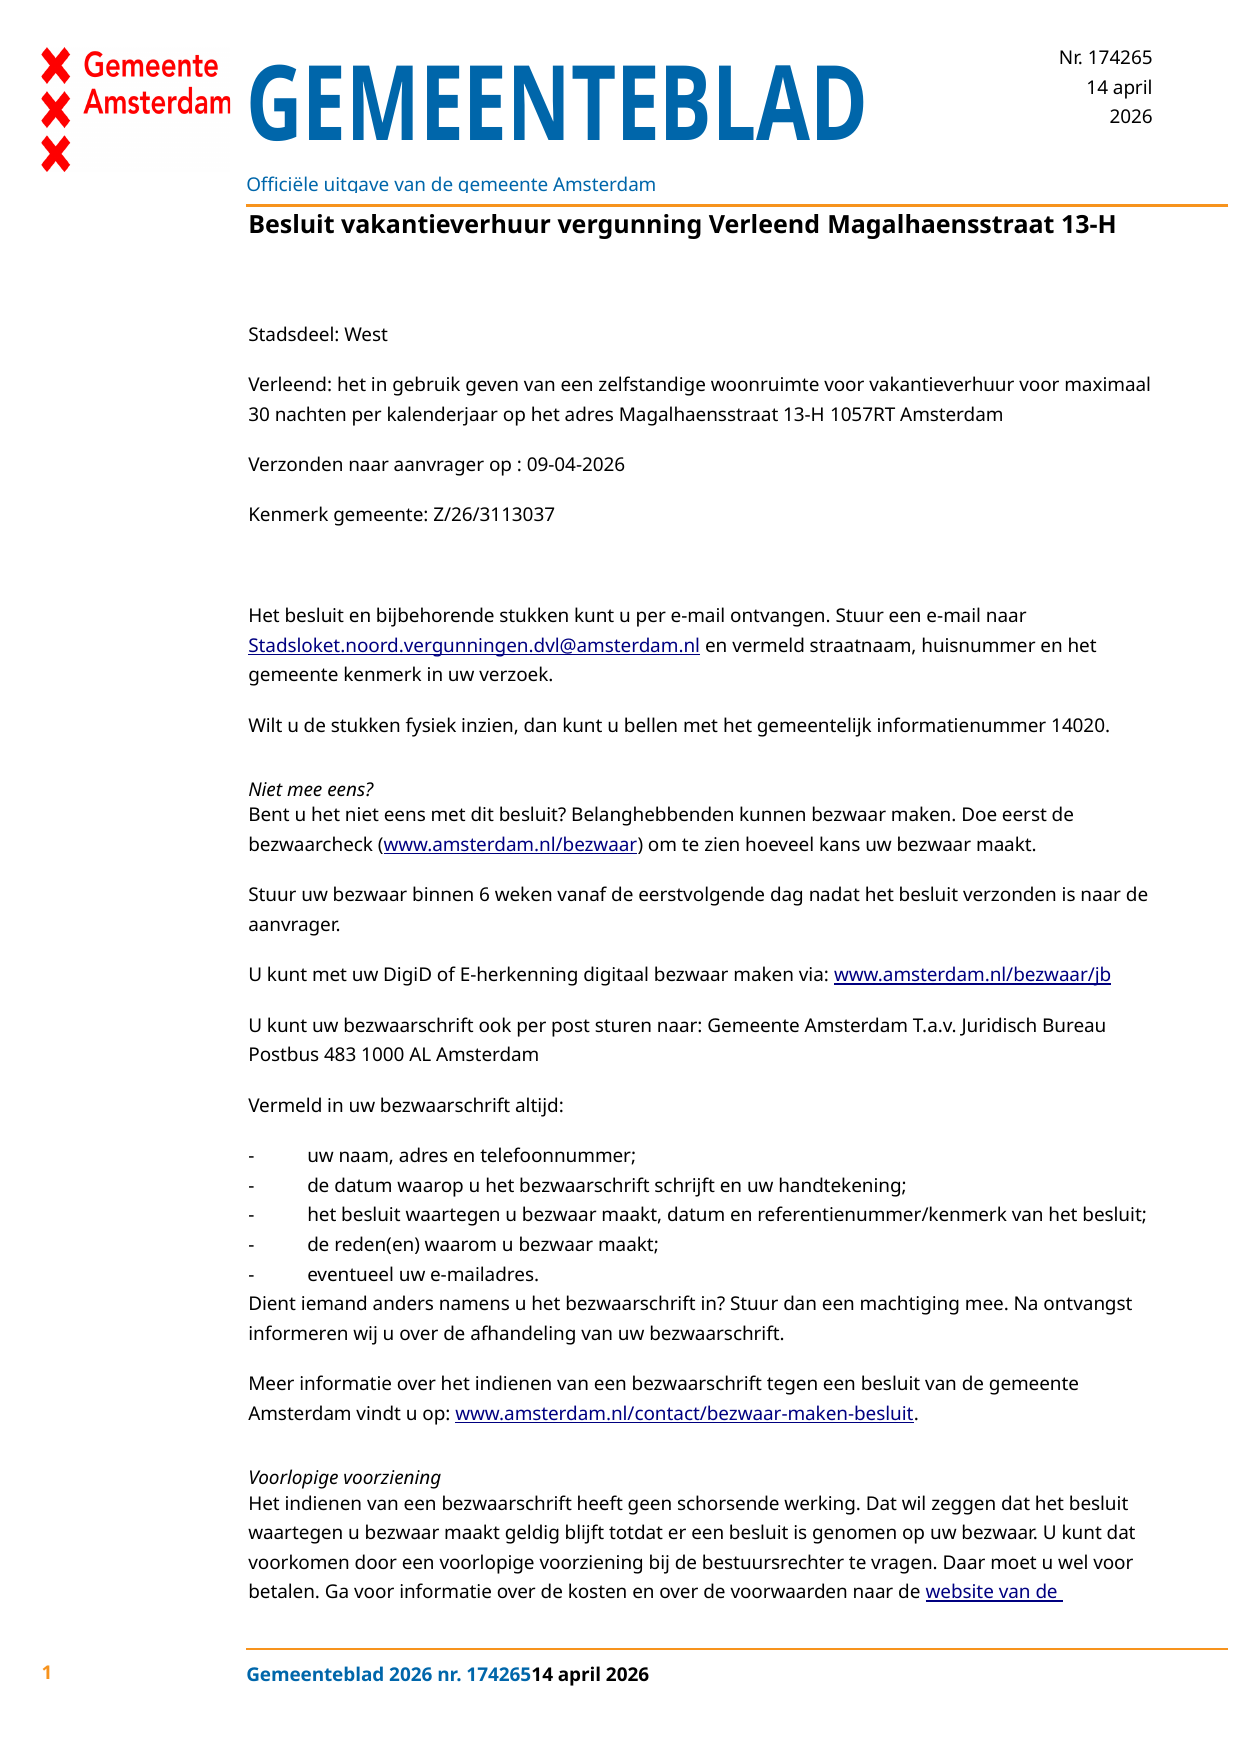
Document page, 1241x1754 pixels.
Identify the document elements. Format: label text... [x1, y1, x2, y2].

list de datum waarop u het bezwaarschrift schrijft en uw handtekening; [248, 1172, 1152, 1198]
text Kenmerk gemeente: Z/26/3113037 [248, 502, 1152, 527]
text Vermeld in uw bezwaarschrift altijd: [248, 1092, 1152, 1118]
text Verleend: het in gebruik geven van een zelfstandige woonruimte voor vakantieverhuur voor maximaal 30 nachten per kalenderjaar op het adres Magalhaensstraat 13-H 1057RT Amsterdam [248, 371, 1152, 426]
text U kunt uw bezwaarschrift ook per post sturen naar: Gemeente Amsterdam T.a.v. Juridisch Bureau Postbus 483 1000 AL Amsterdam [248, 1012, 1152, 1067]
text Het besluit en bijbehorende stukken kunt u per e-mail ontvangen. Stuur een e-mail naar Stadsloket.noord.vergunningen.dvl@amsterdam.nl en vermeld straatnaam, huisnummer en het gemeente kenmerk in uw verzoek. [248, 602, 1152, 687]
list eventueel uw e-mailadres. [248, 1261, 1152, 1287]
text Stuur uw bezwaar binnen 6 weken vanaf de eerstvolgende dag nadat het besluit verzonden is naar de aanvrager. [248, 882, 1152, 937]
text Dient iemand anders namens u het bezwaarschrift in? Stuur dan een machtiging mee. Na ontvangst informeren wij u over de afhandeling van uw bezwaarschrift. [248, 1290, 1152, 1346]
text Verzonden naar aanvrager op : 09-04-2026 [248, 451, 1152, 477]
text Het indienen van een bezwaarschrift heeft geen schorsende werking. Dat wil zeggen dat het besluit waartegen u bezwaar maakt geldig blijft totdat er een besluit is genomen op uw bezwaar. U kunt dat voorkomen door een voorlopige voorziening bij de bestuursrechter te vragen. Daar moet u wel voor betalen. Ga voor informatie over de kosten en over de voorwaarden naar de website van de [248, 1490, 1152, 1604]
text Meer informatie over het indienen van een bezwaarschrift tegen een besluit van de gemeente Amsterdam vindt u op: www.amsterdam.nl/contact/bezwaar-maken-besluit. [248, 1370, 1152, 1426]
list het besluit waartegen u bezwaar maakt, datum en referentienummer/kenmerk van het besluit; [248, 1202, 1152, 1227]
text U kunt met uw DigiD of E-herkenning digitaal bezwaar maken via: www.amsterdam.nl/bezwaar/jb [248, 962, 1152, 987]
text Voorlopige voorziening [248, 1464, 1152, 1490]
list de reden(en) waarom u bezwaar maakt; [248, 1231, 1152, 1257]
text Niet mee eens? [248, 776, 1152, 802]
list uw naam, adres en telefoonnummer; [248, 1142, 1152, 1168]
text Wilt u de stukken fysiek inzien, dan kunt u bellen met het gemeentelijk informatienummer 14020. [248, 712, 1152, 738]
text Stadsdeel: West [248, 321, 1152, 346]
text Bent u het niet eens met dit besluit? Belanghebbenden kunnen bezwaar maken. Doe eerst de bezwaarcheck (www.amsterdam.nl/bezwaar) om te zien hoeveel kans uw bezwaar maakt. [248, 802, 1152, 857]
picture [41, 47, 231, 172]
text Besluit vakantieverhuur vergunning Verleend Magalhaensstraat 13-H [248, 207, 1152, 241]
